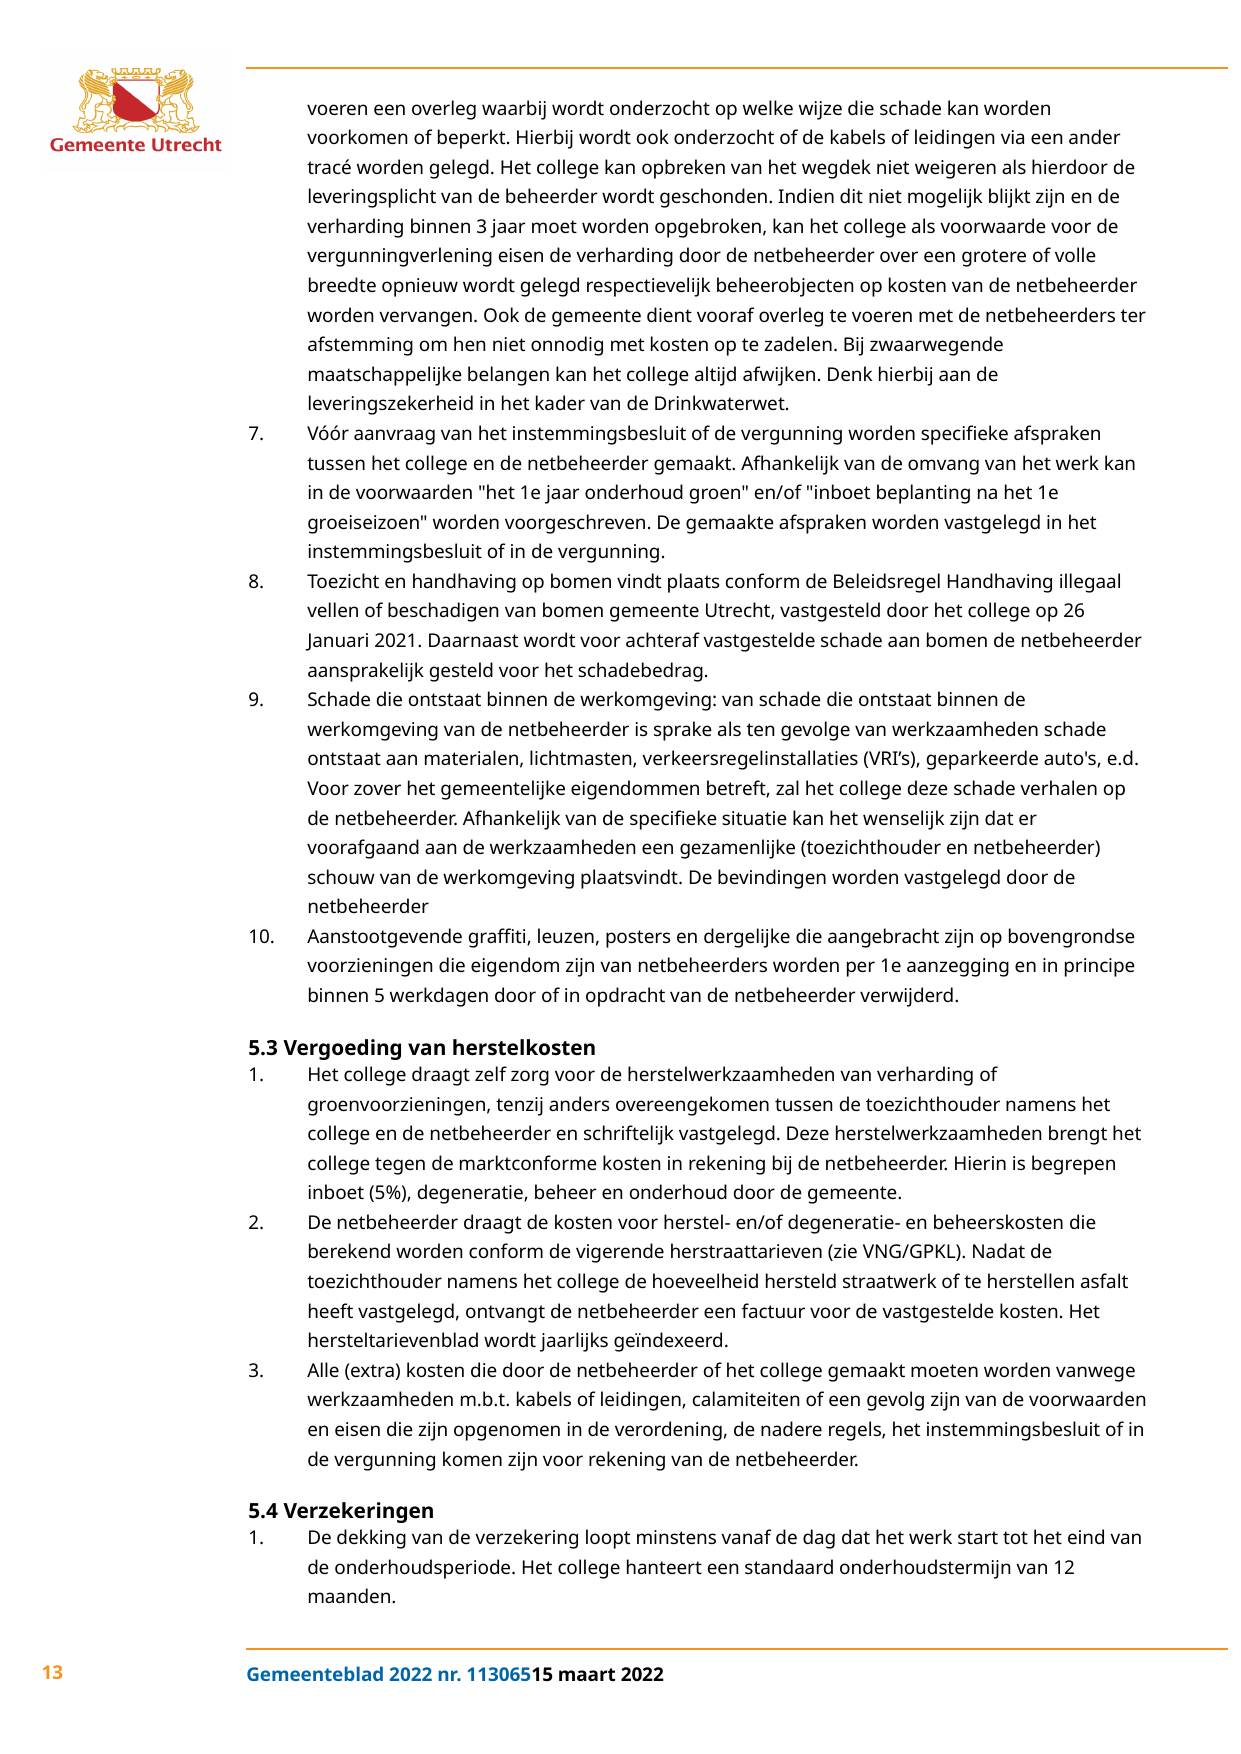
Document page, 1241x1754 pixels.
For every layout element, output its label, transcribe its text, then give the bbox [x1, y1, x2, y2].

list Aanstootgevende graffiti, leuzen, posters en dergelijke die aangebracht zijn op bovengrondse voorzieningen die eigendom zijn van netbeheerders worden per 1e aanzegging en in principe binnen 5 werkdagen door of in opdracht van de netbeheerder verwijderd. [248, 923, 1152, 1008]
list Het college draagt zelf zorg voor de herstelwerkzaamheden van verharding of groenvoorzieningen, tenzij anders overeengekomen tussen de toezichthouder namens het college en de netbeheerder en schriftelijk vastgelegd. Deze herstelwerkzaamheden brengt het college tegen de marktconforme kosten in rekening bij de netbeheerder. Hierin is begrepen inboet (5%), degeneratie, beheer en onderhoud door de gemeente. [248, 1061, 1152, 1205]
text 5.4 Verzekeringen [248, 1496, 1152, 1524]
list Toezicht en handhaving op bomen vindt plaats conform de Beleidsregel Handhaving illegaal vellen of beschadigen van bomen gemeente Utrecht, vastgesteld door het college op 26 Januari 2021. Daarnaast wordt voor achteraf vastgestelde schade aan bomen de netbeheerder aansprakelijk gesteld voor het schadebedrag. [248, 568, 1152, 683]
list Vóór aanvraag van het instemmingsbesluit of de vergunning worden specifieke afspraken tussen het college en de netbeheerder gemaakt. Afhankelijk van de omvang van het werk kan in de voorwaarden "het 1e jaar onderhoud groen" en/of "inboet beplanting na het 1e groeiseizoen" worden voorgeschreven. De gemaakte afspraken worden vastgelegd in het instemmingsbesluit of in de vergunning. [248, 420, 1152, 564]
list De dekking van de verzekering loopt minstens vanaf de dag dat het werk start tot het eind van de onderhoudsperiode. Het college hanteert een standaard onderhoudstermijn van 12 maanden. [248, 1524, 1152, 1609]
list Alle (extra) kosten die door de netbeheerder of het college gemaakt moeten worden vanwege werkzaamheden m.b.t. kabels of leidingen, calamiteiten of een gevolg zijn van de voorwaarden en eisen die zijn opgenomen in de verordening, de nadere regels, het instemmingsbesluit of in de vergunning komen zijn voor rekening van de netbeheerder. [248, 1357, 1152, 1471]
picture [41, 47, 231, 172]
list Schade die ontstaat binnen de werkomgeving: van schade die ontstaat binnen de werkomgeving van de netbeheerder is sprake als ten gevolge van werkzaamheden schade ontstaat aan materialen, lichtmasten, verkeersregelinstallaties (VRI’s), geparkeerde auto's, e.d. Voor zover het gemeentelijke eigendommen betreft, zal het college deze schade verhalen op de netbeheerder. Afhankelijk van de specifieke situatie kan het wenselijk zijn dat er voorafgaand aan de werkzaamheden een gezamenlijke (toezichthouder en netbeheerder) schouw van de werkomgeving plaatsvindt. De bevindingen worden vastgelegd door de netbeheerder [248, 686, 1152, 919]
text 5.3 Vergoeding van herstelkosten [248, 1033, 1152, 1061]
list De netbeheerder draagt de kosten voor herstel- en/of degeneratie- en beheerskosten die berekend worden conform de vigerende herstraattarieven (zie VNG/GPKL). Nadat de toezichthouder namens het college de hoeveelheid hersteld straatwerk of te herstellen asfalt heeft vastgelegd, ontvangt de netbeheerder een factuur voor de vastgestelde kosten. Het hersteltarievenblad wordt jaarlijks geïndexeerd. [248, 1209, 1152, 1353]
list voeren een overleg waarbij wordt onderzocht op welke wijze die schade kan worden voorkomen of beperkt. Hierbij wordt ook onderzocht of de kabels of leidingen via een ander tracé worden gelegd. Het college kan opbreken van het wegdek niet weigeren als hierdoor de leveringsplicht van de beheerder wordt geschonden. Indien dit niet mogelijk blijkt zijn en de verharding binnen 3 jaar moet worden opgebroken, kan het college als voorwaarde voor de vergunningverlening eisen de verharding door de netbeheerder over een grotere of volle breedte opnieuw wordt gelegd respectievelijk beheerobjecten op kosten van de netbeheerder worden vervangen. Ook de gemeente dient vooraf overleg te voeren met de netbeheerders ter afstemming om hen niet onnodig met kosten op te zadelen. Bij zwaarwegende maatschappelijke belangen kan het college altijd afwijken. Denk hierbij aan de leveringszekerheid in het kader van de Drinkwaterwet. [248, 95, 1152, 416]
